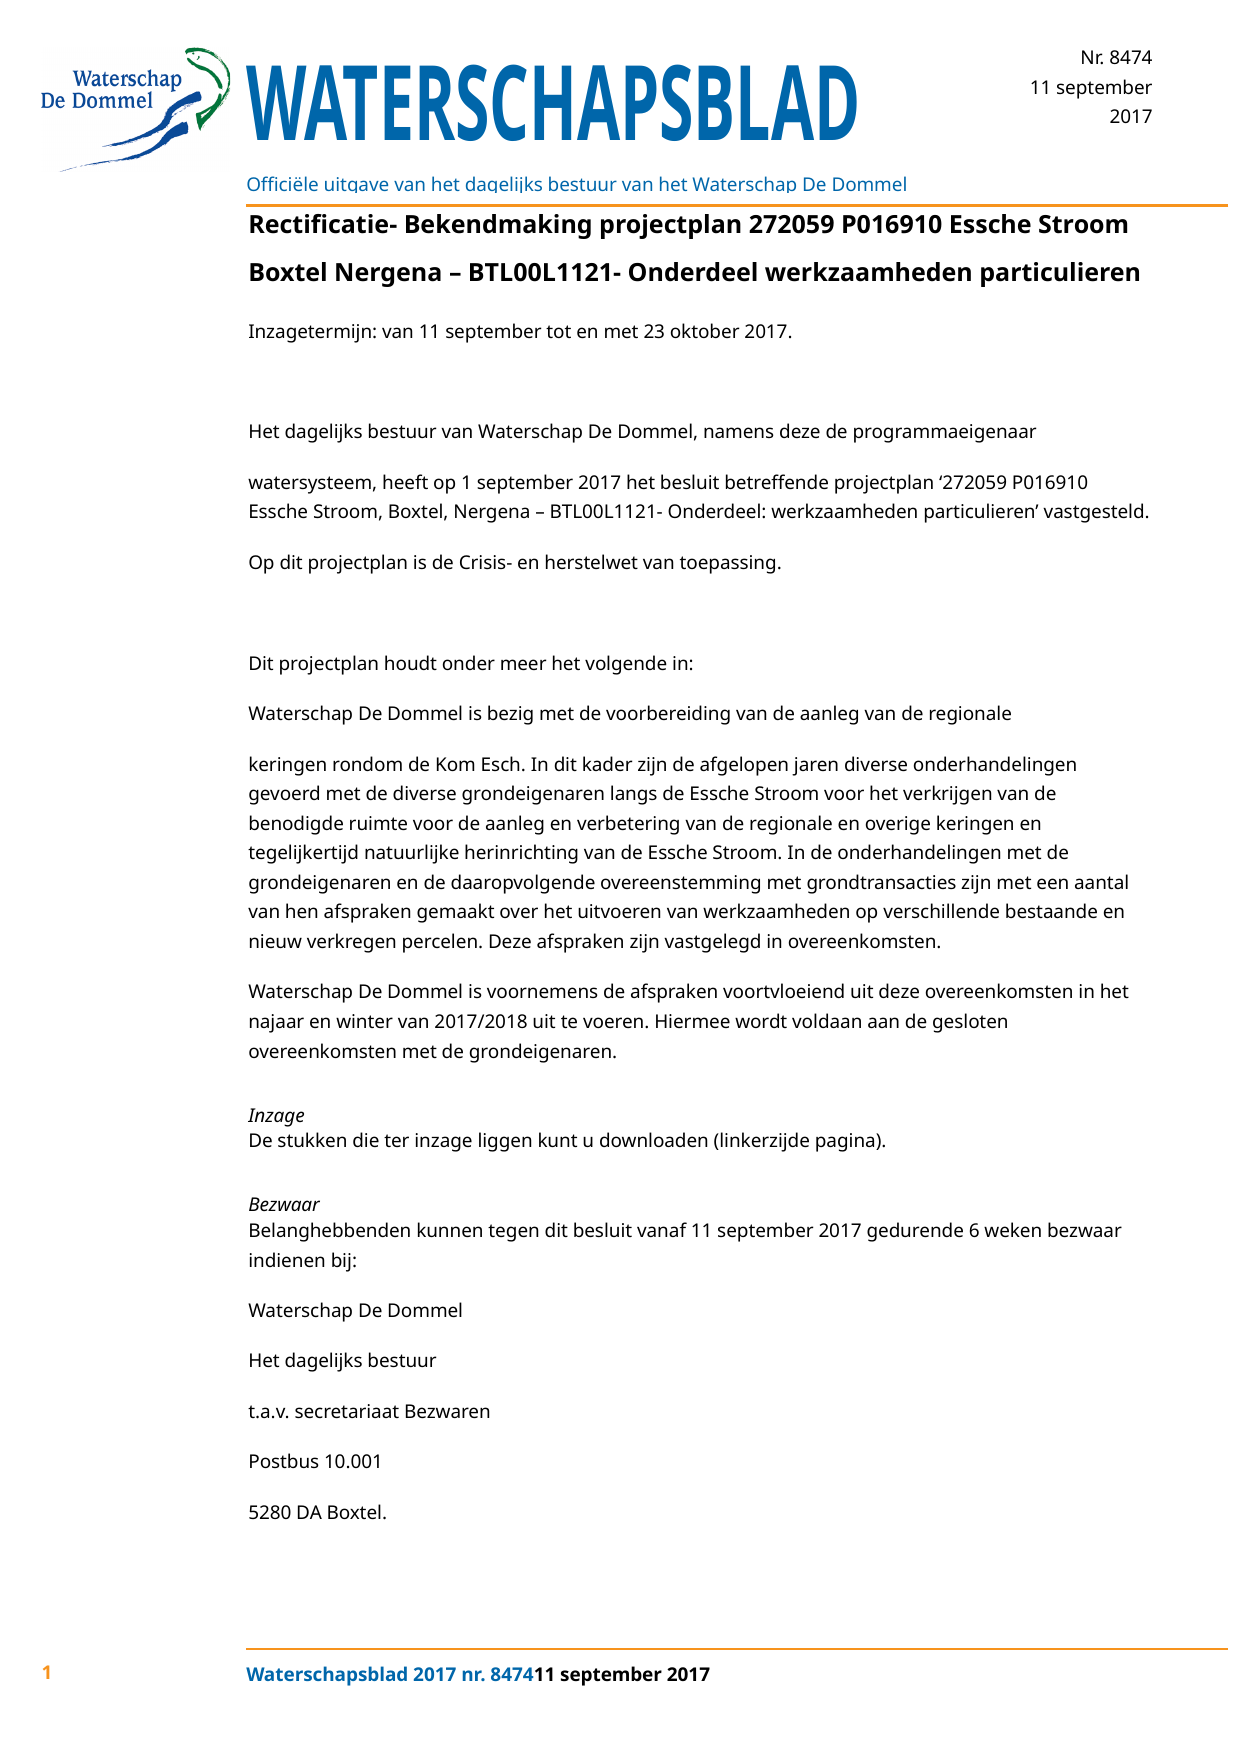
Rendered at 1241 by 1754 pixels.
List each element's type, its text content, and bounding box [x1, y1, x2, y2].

text Het dagelijks bestuur [248, 1348, 1152, 1373]
text Rectificatie- Bekendmaking projectplan 272059 P016910 Essche Stroom Boxtel Nergena – BTL00L1121- Onderdeel werkzaamheden particulieren [248, 207, 1152, 288]
text keringen rondom de Kom Esch. In dit kader zijn de afgelopen jaren diverse onderhandelingen gevoerd met de diverse grondeigenaren langs de Essche Stroom voor het verkrijgen van de benodigde ruimte voor de aanleg en verbetering van de regionale en overige keringen en tegelijkertijd natuurlijke herinrichting van de Essche Stroom. In de onderhandelingen met de grondeigenaren en de daaropvolgende overeenstemming met grondtransacties zijn met een aantal van hen afspraken gemaakt over het uitvoeren van werkzaamheden op verschillende bestaande en nieuw verkregen percelen. Deze afspraken zijn vastgelegd in overeenkomsten. [248, 751, 1152, 954]
text Belanghebbenden kunnen tegen dit besluit vanaf 11 september 2017 gedurende 6 weken bezwaar indienen bij: [248, 1217, 1152, 1273]
text watersysteem, heeft op 1 september 2017 het besluit betreffende projectplan ‘272059 P016910 Essche Stroom, Boxtel, Nergena – BTL00L1121- Onderdeel: werkzaamheden particulieren’ vastgesteld. [248, 469, 1152, 524]
text Het dagelijks bestuur van Waterschap De Dommel, namens deze de programmaeigenaar [248, 419, 1152, 444]
text Waterschap De Dommel is bezig met de voorbereiding van de aanleg van de regionale [248, 700, 1152, 726]
text Op dit projectplan is de Crisis- en herstelwet van toepassing. [248, 549, 1152, 575]
text Inzage [248, 1102, 1152, 1128]
text Inzagetermijn: van 11 september tot en met 23 oktober 2017. [248, 318, 1152, 344]
text t.a.v. secretariaat Bezwaren [248, 1398, 1152, 1424]
text Waterschap De Dommel [248, 1297, 1152, 1323]
text Bezwaar [248, 1192, 1152, 1217]
text Dit projectplan houdt onder meer het volgende in: [248, 650, 1152, 676]
picture [41, 47, 231, 172]
text 5280 DA Boxtel. [248, 1499, 1152, 1525]
text Postbus 10.001 [248, 1448, 1152, 1474]
text Waterschap De Dommel is voornemens de afspraken voortvloeiend uit deze overeenkomsten in het najaar en winter van 2017/2018 uit te voeren. Hiermee wordt voldaan aan de gesloten overeenkomsten met de grondeigenaren. [248, 979, 1152, 1064]
text De stukken die ter inzage liggen kunt u downloaden (linkerzijde pagina). [248, 1128, 1152, 1153]
